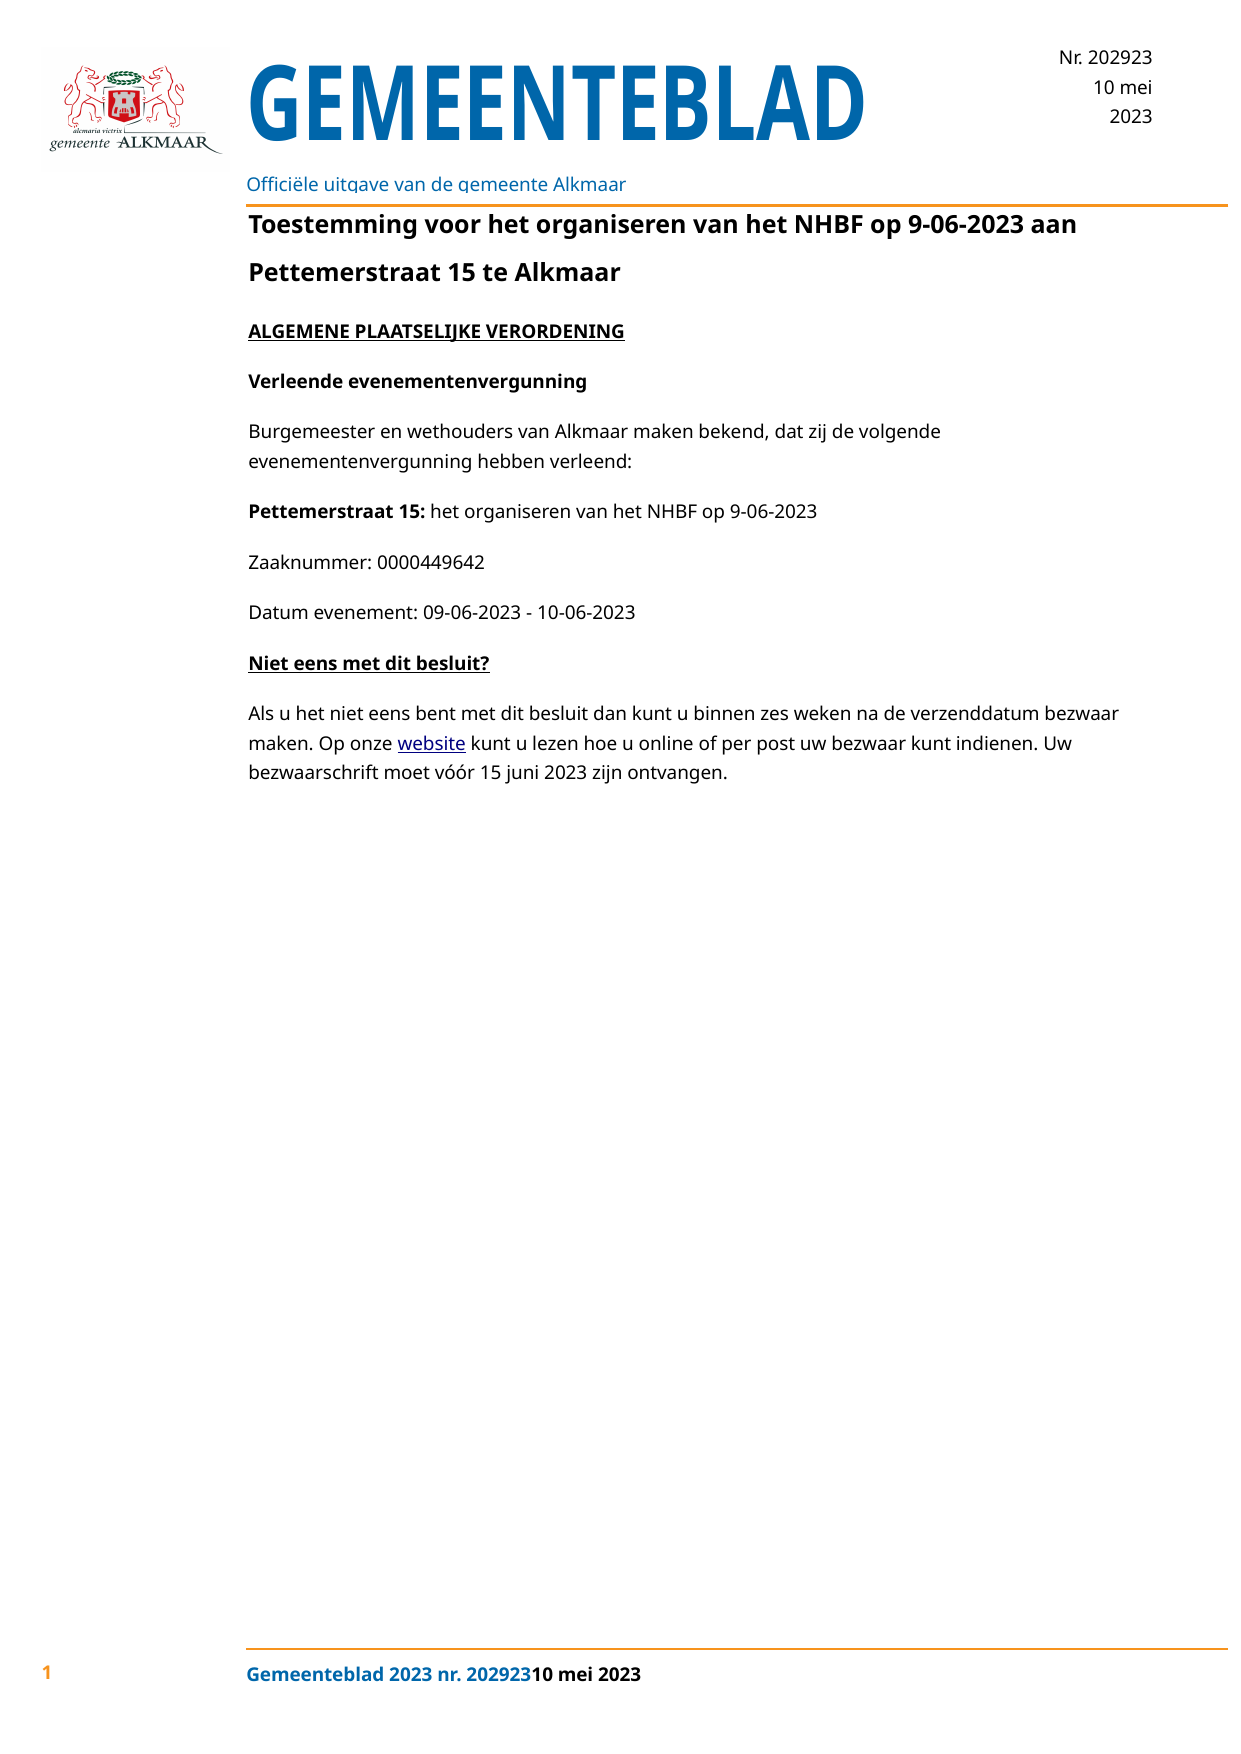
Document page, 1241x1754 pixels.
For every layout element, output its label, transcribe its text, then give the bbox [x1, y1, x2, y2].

text Pettemerstraat 15: het organiseren van het NHBF op 9-06-2023 [248, 499, 1152, 524]
text Datum evenement: 09-06-2023 - 10-06-2023 [248, 599, 1152, 625]
text Toestemming voor het organiseren van het NHBF op 9-06-2023 aan Pettemerstraat 15 te Alkmaar [248, 207, 1152, 288]
text Als u het niet eens bent met dit besluit dan kunt u binnen zes weken na de verzenddatum bezwaar maken. Op onze website kunt u lezen hoe u online of per post uw bezwaar kunt indienen. Uw bezwaarschrift moet vóór 15 juni 2023 zijn ontvangen. [248, 700, 1152, 785]
picture [41, 47, 231, 172]
text ALGEMENE PLAATSELIJKE VERORDENING [248, 318, 1152, 344]
text Burgemeester en wethouders van Alkmaar maken bekend, dat zij de volgende evenementenvergunning hebben verleend: [248, 419, 1152, 474]
text Verleende evenementenvergunning [248, 368, 1152, 394]
text Niet eens met dit besluit? [248, 650, 1152, 676]
text Zaaknummer: 0000449642 [248, 549, 1152, 575]
